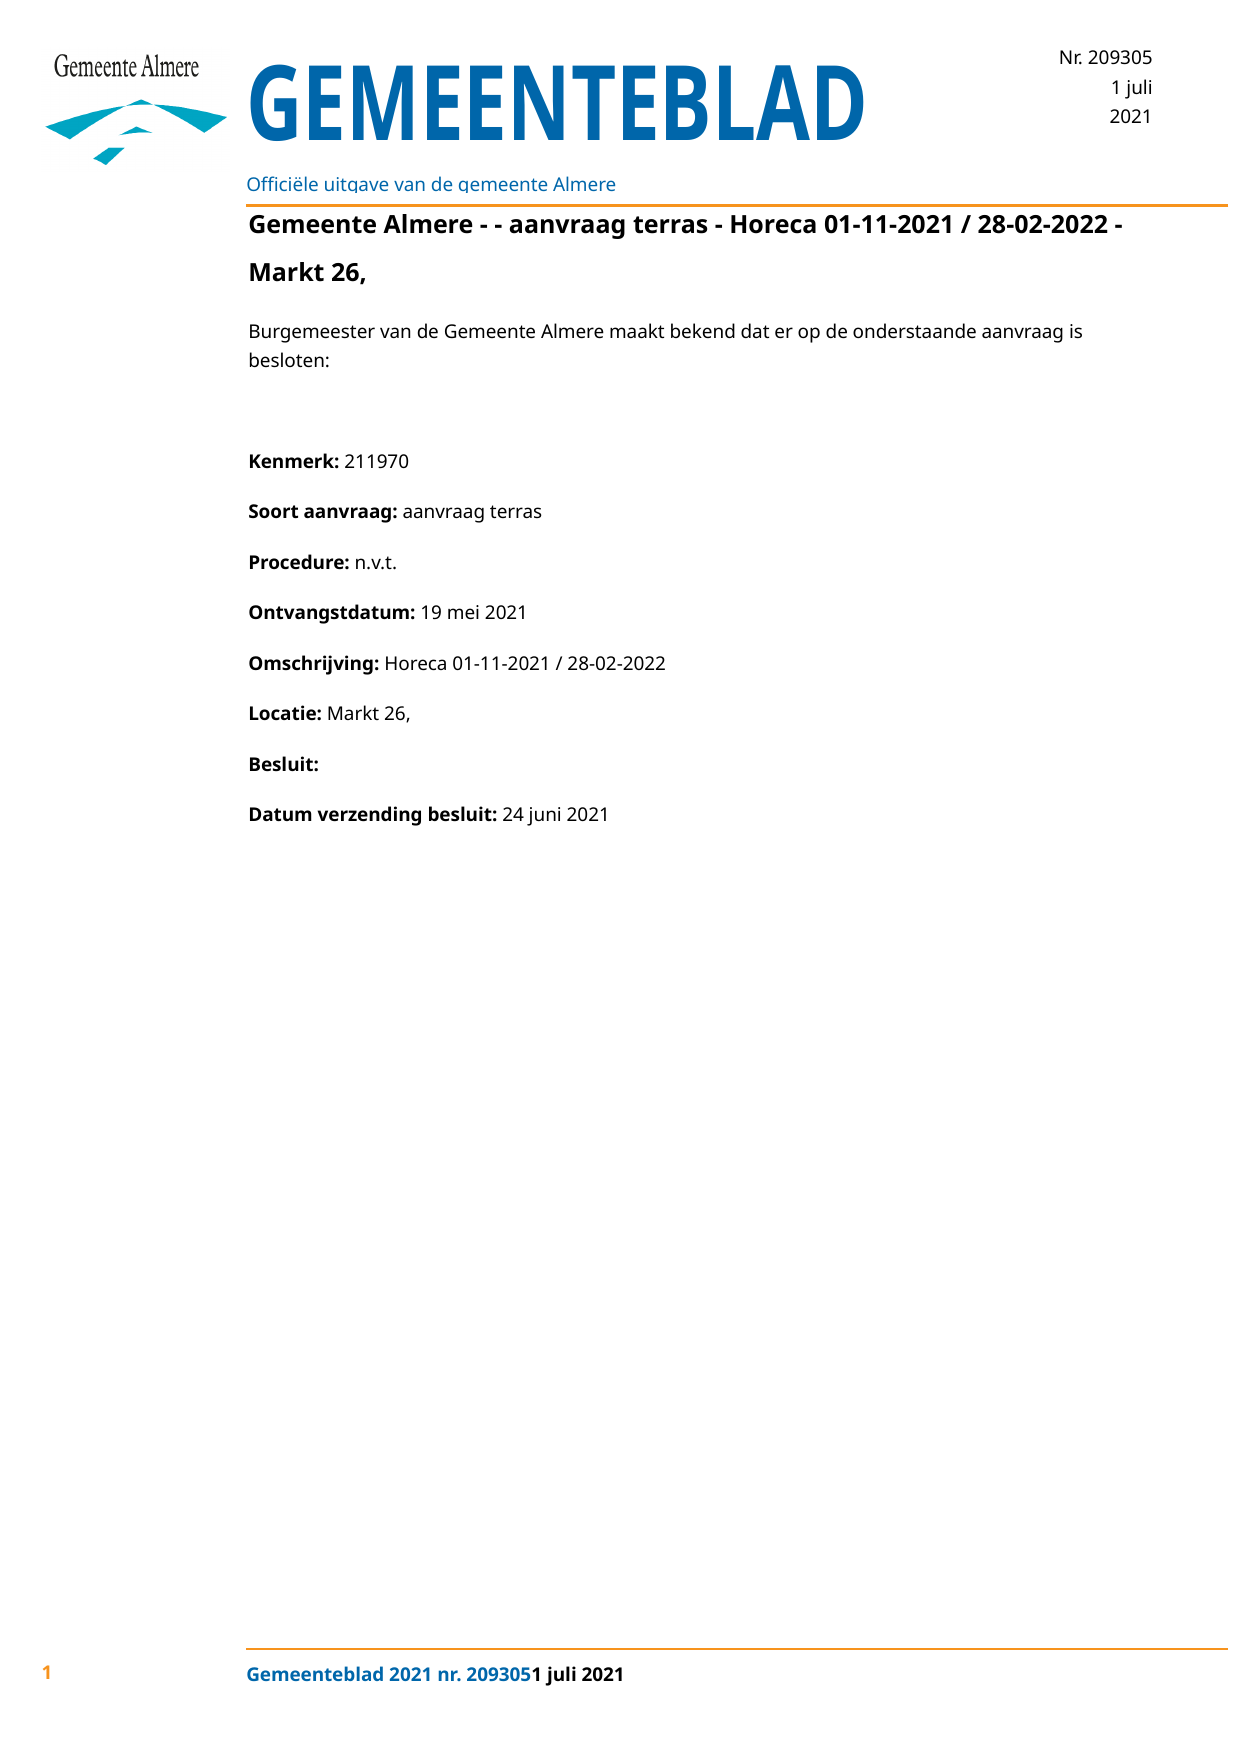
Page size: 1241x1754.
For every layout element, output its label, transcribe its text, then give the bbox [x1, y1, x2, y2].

text Burgemeester van de Gemeente Almere maakt bekend dat er op de onderstaande aanvraag is besloten: [248, 318, 1152, 373]
text Kenmerk: 211970 [248, 448, 1152, 474]
text Ontvangstdatum: 19 mei 2021 [248, 599, 1152, 625]
text Besluit: [248, 751, 1152, 777]
text Gemeente Almere - - aanvraag terras - Horeca 01-11-2021 / 28-02-2022 - Markt 26, [248, 207, 1152, 288]
text Locatie: Markt 26, [248, 700, 1152, 726]
text Datum verzending besluit: 24 juni 2021 [248, 801, 1152, 827]
picture [41, 47, 231, 172]
text Soort aanvraag: aanvraag terras [248, 499, 1152, 524]
text Procedure: n.v.t. [248, 549, 1152, 575]
text Omschrijving: Horeca 01-11-2021 / 28-02-2022 [248, 650, 1152, 676]
